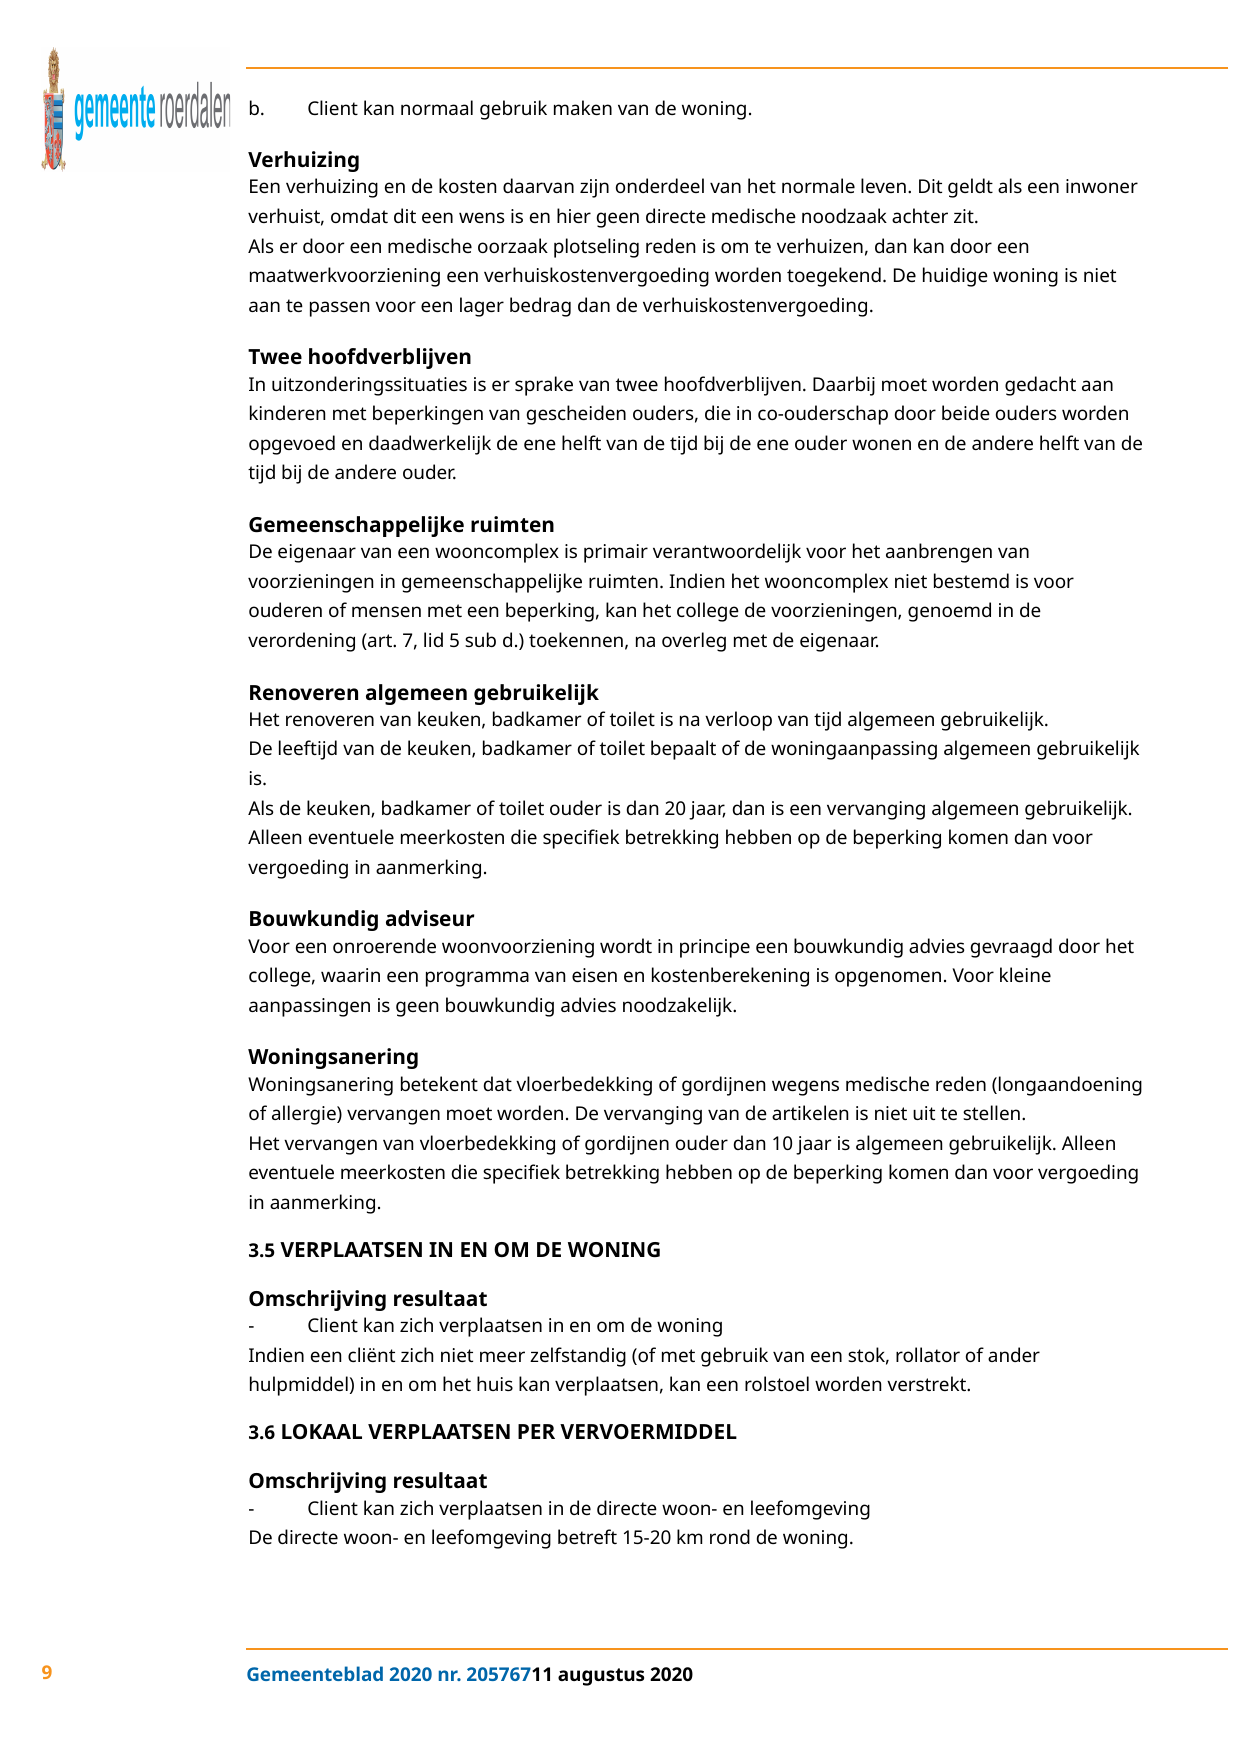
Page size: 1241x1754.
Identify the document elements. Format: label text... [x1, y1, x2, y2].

text Twee hoofdverblijven [248, 342, 1152, 371]
text Woningsanering [248, 1042, 1152, 1071]
text Omschrijving resultaat [248, 1467, 1152, 1495]
text Omschrijving resultaat [248, 1284, 1152, 1312]
text Het renoveren van keuken, badkamer of toilet is na verloop van tijd algemeen gebruikelijk. [248, 706, 1152, 732]
text Voor een onroerende woonvoorziening wordt in principe een bouwkundig advies gevraagd door het college, waarin een programma van eisen en kostenberekening is opgenomen. Voor kleine aanpassingen is geen bouwkundig advies noodzakelijk. [248, 933, 1152, 1018]
text Gemeenschappelijke ruimten [248, 510, 1152, 538]
list Client kan zich verplaatsen in de directe woon- en leefomgeving [248, 1495, 1152, 1521]
list Client kan zich verplaatsen in en om de woning [248, 1312, 1152, 1338]
text De directe woon- en leefomgeving betreft 15-20 km rond de woning. [248, 1524, 1152, 1550]
text De leeftijd van de keuken, badkamer of toilet bepaalt of de woningaanpassing algemeen gebruikelijk is. [248, 736, 1152, 791]
text Bouwkundig adviseur [248, 904, 1152, 933]
text Als er door een medische oorzaak plotseling reden is om te verhuizen, dan kan door een maatwerkvoorziening een verhuiskostenvergoeding worden toegekend. De huidige woning is niet aan te passen voor een lager bedrag dan de verhuiskostenvergoeding. [248, 233, 1152, 318]
text Woningsanering betekent dat vloerbedekking of gordijnen wegens medische reden (longaandoening of allergie) vervangen moet worden. De vervanging van de artikelen is niet uit te stellen. [248, 1071, 1152, 1126]
text Een verhuizing en de kosten daarvan zijn onderdeel van het normale leven. Dit geldt als een inwoner verhuist, omdat dit een wens is en hier geen directe medische noodzaak achter zit. [248, 174, 1152, 229]
text 3.6 LOKAAL VERPLAATSEN PER VERVOERMIDDEL [248, 1417, 1152, 1446]
text Als de keuken, badkamer of toilet ouder is dan 20 jaar, dan is een vervanging algemeen gebruikelijk. Alleen eventuele meerkosten die specifiek betrekking hebben op de beperking komen dan voor vergoeding in aanmerking. [248, 795, 1152, 880]
text 3.5 VERPLAATSEN IN EN OM DE WONING [248, 1235, 1152, 1263]
text Het vervangen van vloerbedekking of gordijnen ouder dan 10 jaar is algemeen gebruikelijk. Alleen eventuele meerkosten die specifiek betrekking hebben op de beperking komen dan voor vergoeding in aanmerking. [248, 1130, 1152, 1215]
picture [41, 47, 231, 172]
text Indien een cliënt zich niet meer zelfstandig (of met gebruik van een stok, rollator of ander hulpmiddel) in en om het huis kan verplaatsen, kan een rolstoel worden verstrekt. [248, 1342, 1152, 1397]
list Client kan normaal gebruik maken van de woning. [248, 95, 1152, 121]
text In uitzonderingssituaties is er sprake van twee hoofdverblijven. Daarbij moet worden gedacht aan kinderen met beperkingen van gescheiden ouders, die in co-ouderschap door beide ouders worden opgevoed en daadwerkelijk de ene helft van de tijd bij de ene ouder wonen en de andere helft van de tijd bij de andere ouder. [248, 371, 1152, 485]
text De eigenaar van een wooncomplex is primair verantwoordelijk voor het aanbrengen van voorzieningen in gemeenschappelijke ruimten. Indien het wooncomplex niet bestemd is voor ouderen of mensen met een beperking, kan het college de voorzieningen, genoemd in de verordening (art. 7, lid 5 sub d.) toekennen, na overleg met de eigenaar. [248, 538, 1152, 653]
text Renoveren algemeen gebruikelijk [248, 678, 1152, 706]
text Verhuizing [248, 145, 1152, 174]
